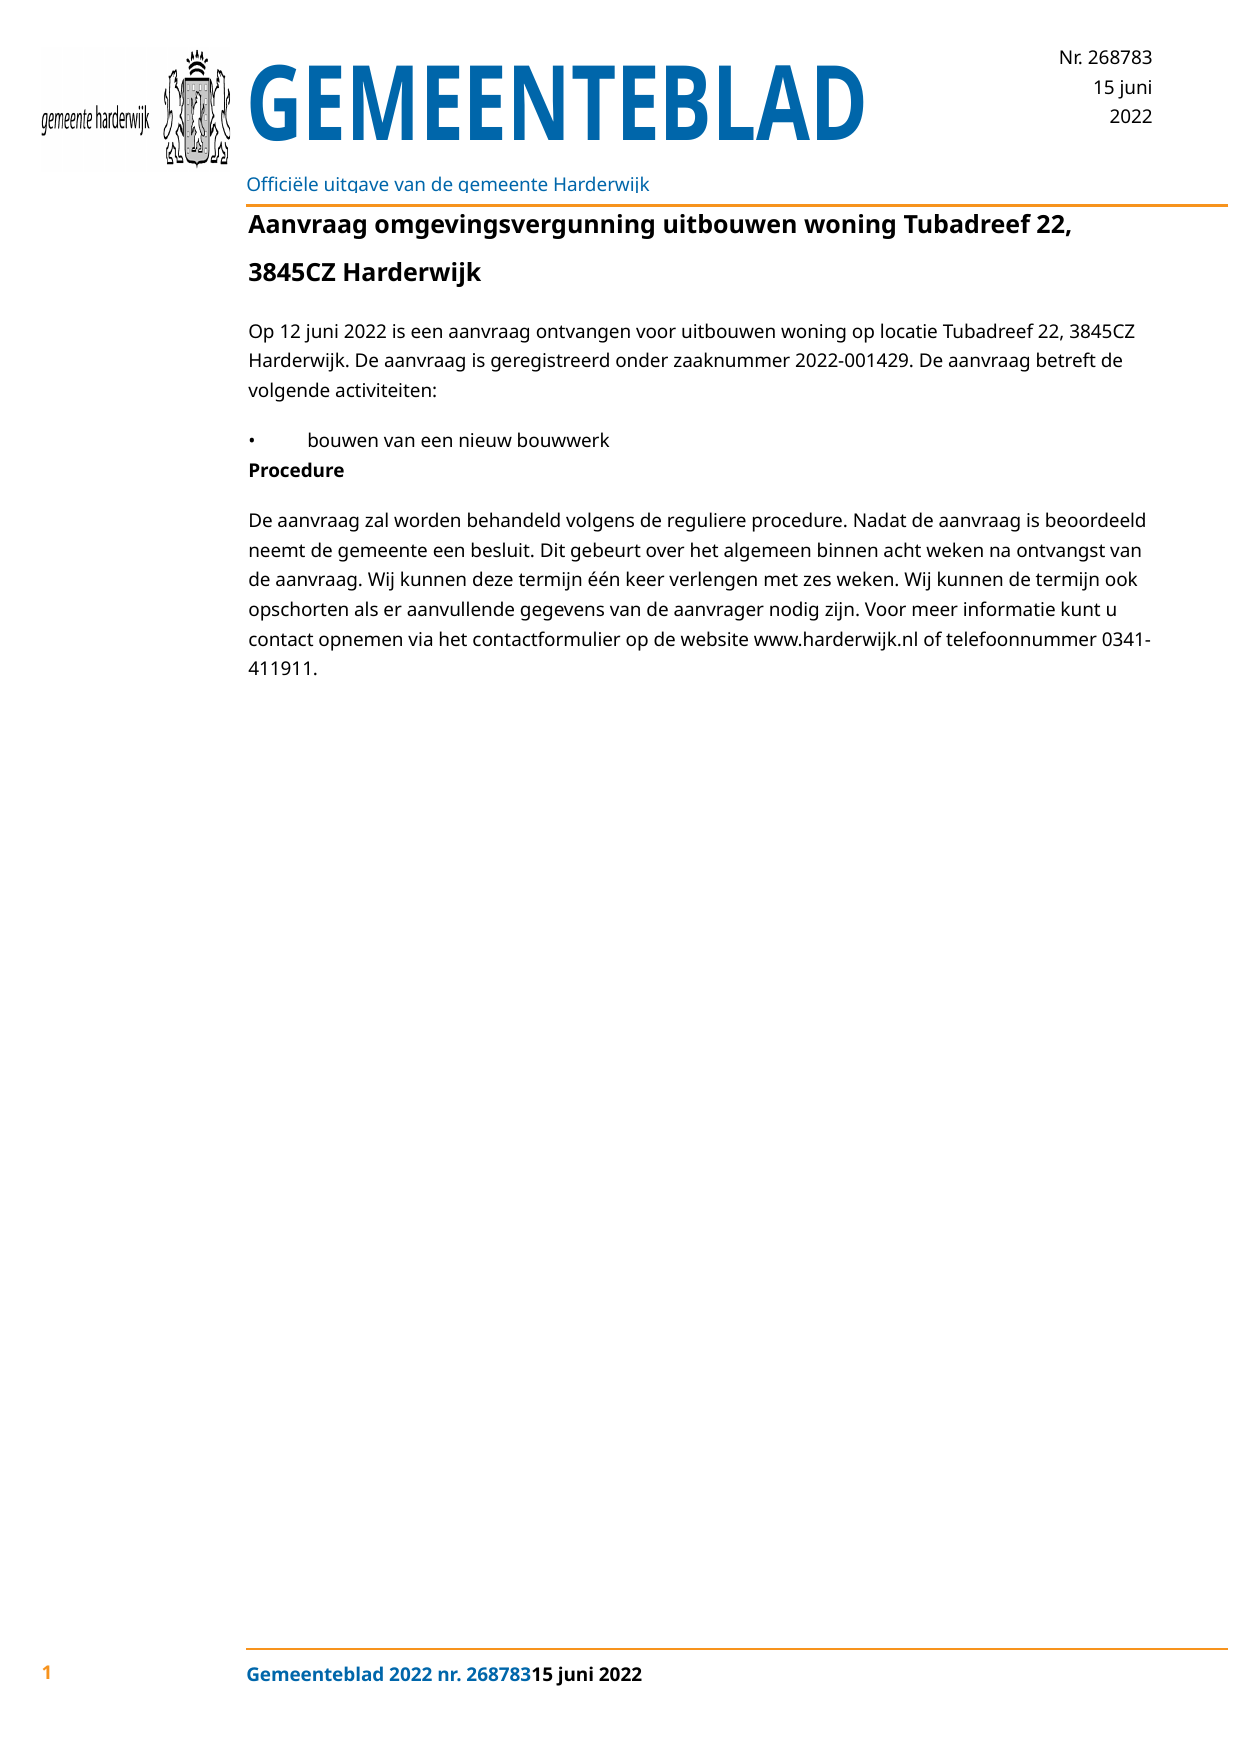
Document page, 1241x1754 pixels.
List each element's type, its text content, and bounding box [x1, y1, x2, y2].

text De aanvraag zal worden behandeld volgens de reguliere procedure. Nadat de aanvraag is beoordeeld neemt de gemeente een besluit. Dit gebeurt over het algemeen binnen acht weken na ontvangst van de aanvraag. Wij kunnen deze termijn één keer verlengen met zes weken. Wij kunnen de termijn ook opschorten als er aanvullende gegevens van de aanvrager nodig zijn. Voor meer informatie kunt u contact opnemen via het contactformulier op de website www.harderwijk.nl of telefoonnummer 0341-411911. [248, 507, 1152, 681]
text Op 12 juni 2022 is een aanvraag ontvangen voor uitbouwen woning op locatie Tubadreef 22, 3845CZ Harderwijk. De aanvraag is geregistreerd onder zaaknummer 2022-001429. De aanvraag betreft de volgende activiteiten: [248, 318, 1152, 403]
text Aanvraag omgevingsvergunning uitbouwen woning Tubadreef 22, 3845CZ Harderwijk [248, 207, 1152, 288]
picture [41, 47, 231, 172]
list bouwen van een nieuw bouwwerk [248, 427, 1152, 453]
text Procedure [248, 457, 1152, 483]
